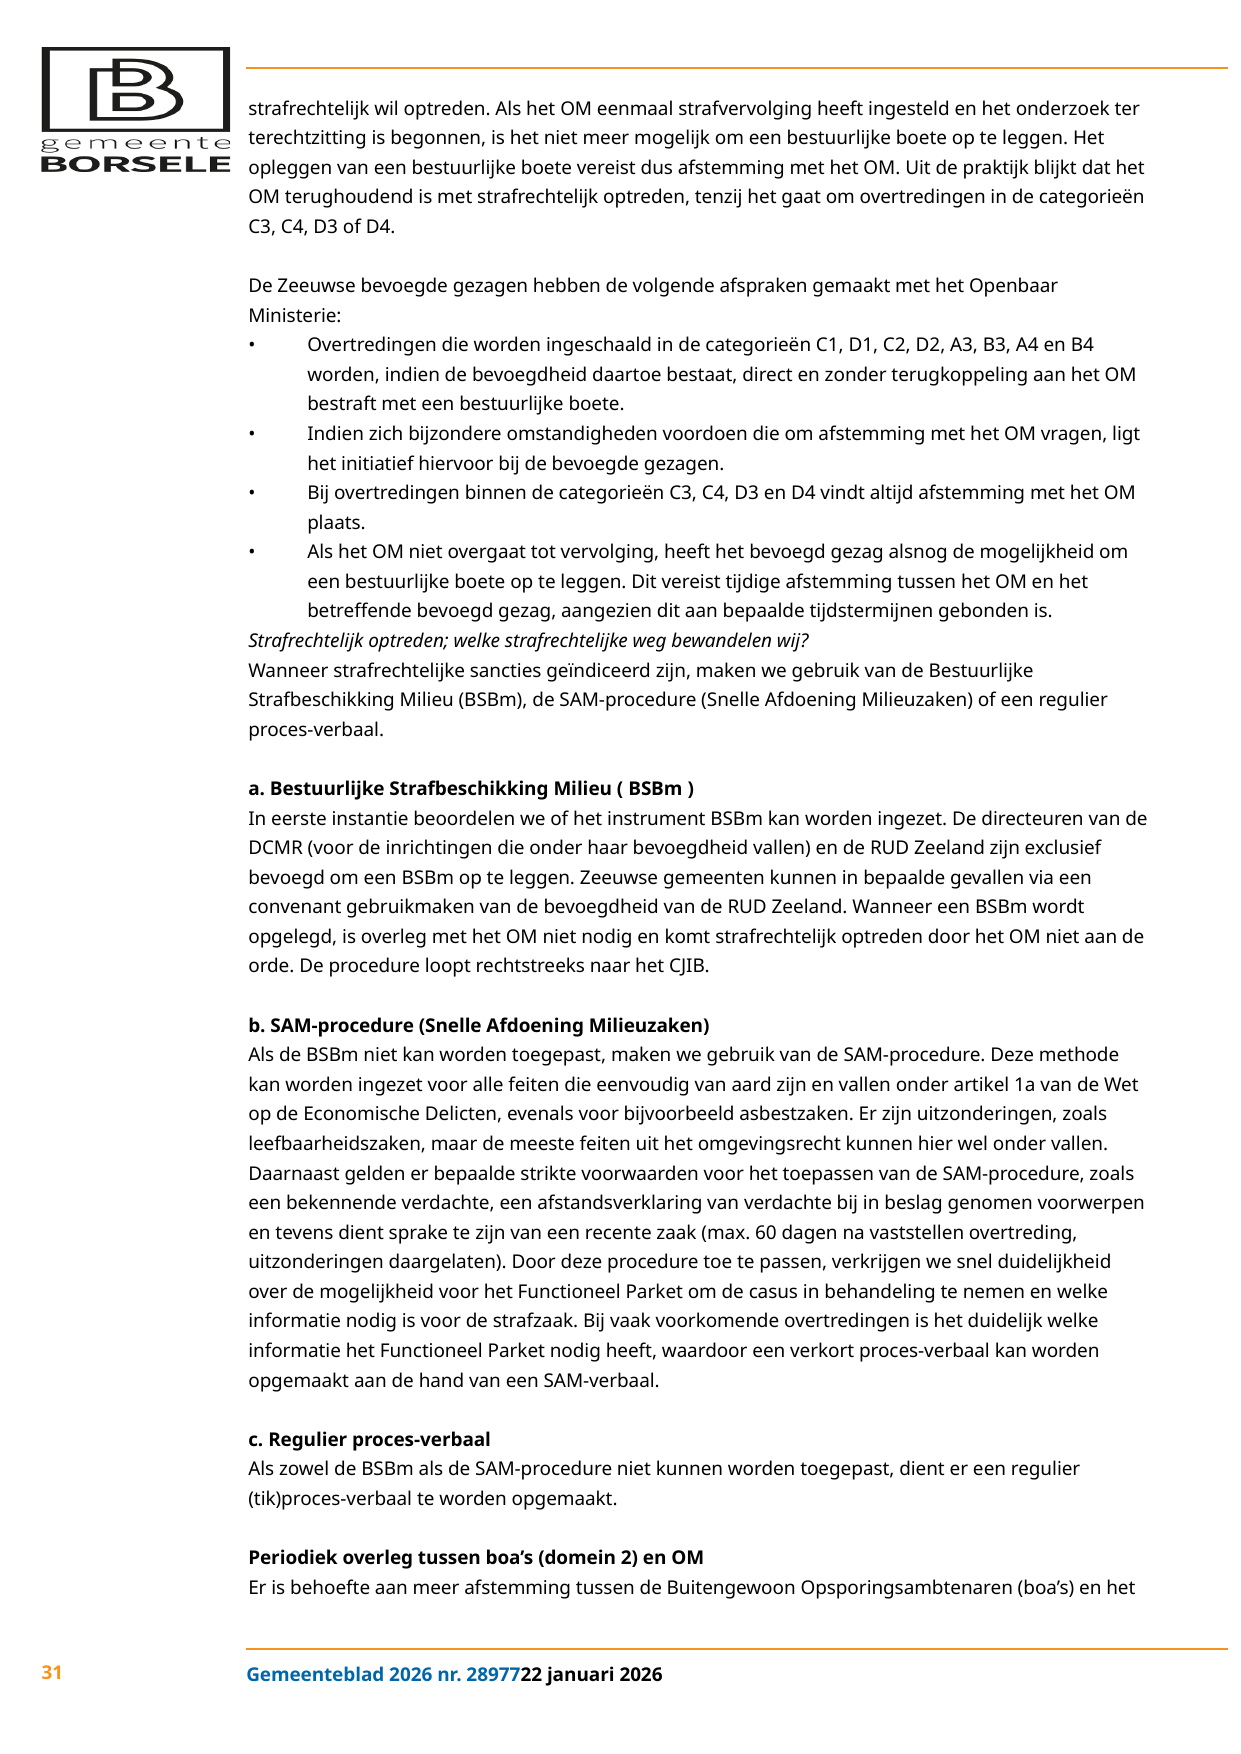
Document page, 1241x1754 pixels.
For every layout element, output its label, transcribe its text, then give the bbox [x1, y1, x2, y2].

text In eerste instantie beoordelen we of het instrument BSBm kan worden ingezet. De directeuren van de DCMR (voor de inrichtingen die onder haar bevoegdheid vallen) en de RUD Zeeland zijn exclusief bevoegd om een BSBm op te leggen. Zeeuwse gemeenten kunnen in bepaalde gevallen via een convenant gebruikmaken van de bevoegdheid van de RUD Zeeland. Wanneer een BSBm wordt opgelegd, is overleg met het OM niet nodig en komt strafrechtelijk optreden door het OM niet aan de orde. De procedure loopt rechtstreeks naar het CJIB. [248, 805, 1152, 978]
text Als zowel de BSBm als de SAM-procedure niet kunnen worden toegepast, dient er een regulier (tik)proces-verbaal te worden opgemaakt. [248, 1456, 1152, 1511]
picture [41, 47, 231, 172]
list Indien zich bijzondere omstandigheden voordoen die om afstemming met het OM vragen, ligt het initiatief hiervoor bij de bevoegde gezagen. [248, 420, 1152, 476]
text Strafrechtelijk optreden; welke strafrechtelijke weg bewandelen wij? [248, 627, 1152, 653]
text Periodiek overleg tussen boa’s (domein 2) en OM [248, 1544, 1152, 1570]
text c. Regulier proces-verbaal [248, 1426, 1152, 1452]
text De Zeeuwse bevoegde gezagen hebben de volgende afspraken gemaakt met het Openbaar Ministerie: [248, 272, 1152, 328]
text Als de BSBm niet kan worden toegepast, maken we gebruik van de SAM-procedure. Deze methode kan worden ingezet voor alle feiten die eenvoudig van aard zijn en vallen onder artikel 1a van de Wet op de Economische Delicten, evenals voor bijvoorbeeld asbestzaken. Er zijn uitzonderingen, zoals leefbaarheidszaken, maar de meeste feiten uit het omgevingsrecht kunnen hier wel onder vallen. Daarnaast gelden er bepaalde strikte voorwaarden voor het toepassen van de SAM-procedure, zoals een bekennende verdachte, een afstandsverklaring van verdachte bij in beslag genomen voorwerpen en tevens dient sprake te zijn van een recente zaak (max. 60 dagen na vaststellen overtreding, uitzonderingen daargelaten). Door deze procedure toe te passen, verkrijgen we snel duidelijkheid over de mogelijkheid voor het Functioneel Parket om de casus in behandeling te nemen en welke informatie nodig is voor de strafzaak. Bij vaak voorkomende overtredingen is het duidelijk welke informatie het Functioneel Parket nodig heeft, waardoor een verkort proces-verbaal kan worden opgemaakt aan de hand van een SAM-verbaal. [248, 1041, 1152, 1393]
text Er is behoefte aan meer afstemming tussen de Buitengewoon Opsporingsambtenaren (boa’s) en het [248, 1574, 1152, 1600]
text a. Bestuurlijke Strafbeschikking Milieu ( BSBm ) [248, 775, 1152, 801]
text Wanneer strafrechtelijke sancties geïndiceerd zijn, maken we gebruik van de Bestuurlijke Strafbeschikking Milieu (BSBm), de SAM-procedure (Snelle Afdoening Milieuzaken) of een regulier proces-verbaal. [248, 657, 1152, 742]
list Als het OM niet overgaat tot vervolging, heeft het bevoegd gezag alsnog de mogelijkheid om een bestuurlijke boete op te leggen. Dit vereist tijdige afstemming tussen het OM en het betreffende bevoegd gezag, aangezien dit aan bepaalde tijdstermijnen gebonden is. [248, 538, 1152, 623]
text strafrechtelijk wil optreden. Als het OM eenmaal strafvervolging heeft ingesteld en het onderzoek ter terechtzitting is begonnen, is het niet meer mogelijk om een bestuurlijke boete op te leggen. Het opleggen van een bestuurlijke boete vereist dus afstemming met het OM. Uit de praktijk blijkt dat het OM terughoudend is met strafrechtelijk optreden, tenzij het gaat om overtredingen in de categorieën C3, C4, D3 of D4. [248, 95, 1152, 239]
text b. SAM-procedure (Snelle Afdoening Milieuzaken) [248, 1012, 1152, 1038]
list Overtredingen die worden ingeschaald in de categorieën C1, D1, C2, D2, A3, B3, A4 en B4 worden, indien de bevoegdheid daartoe bestaat, direct en zonder terugkoppeling aan het OM bestraft met een bestuurlijke boete. [248, 331, 1152, 416]
list Bij overtredingen binnen de categorieën C3, C4, D3 en D4 vindt altijd afstemming met het OM plaats. [248, 479, 1152, 535]
